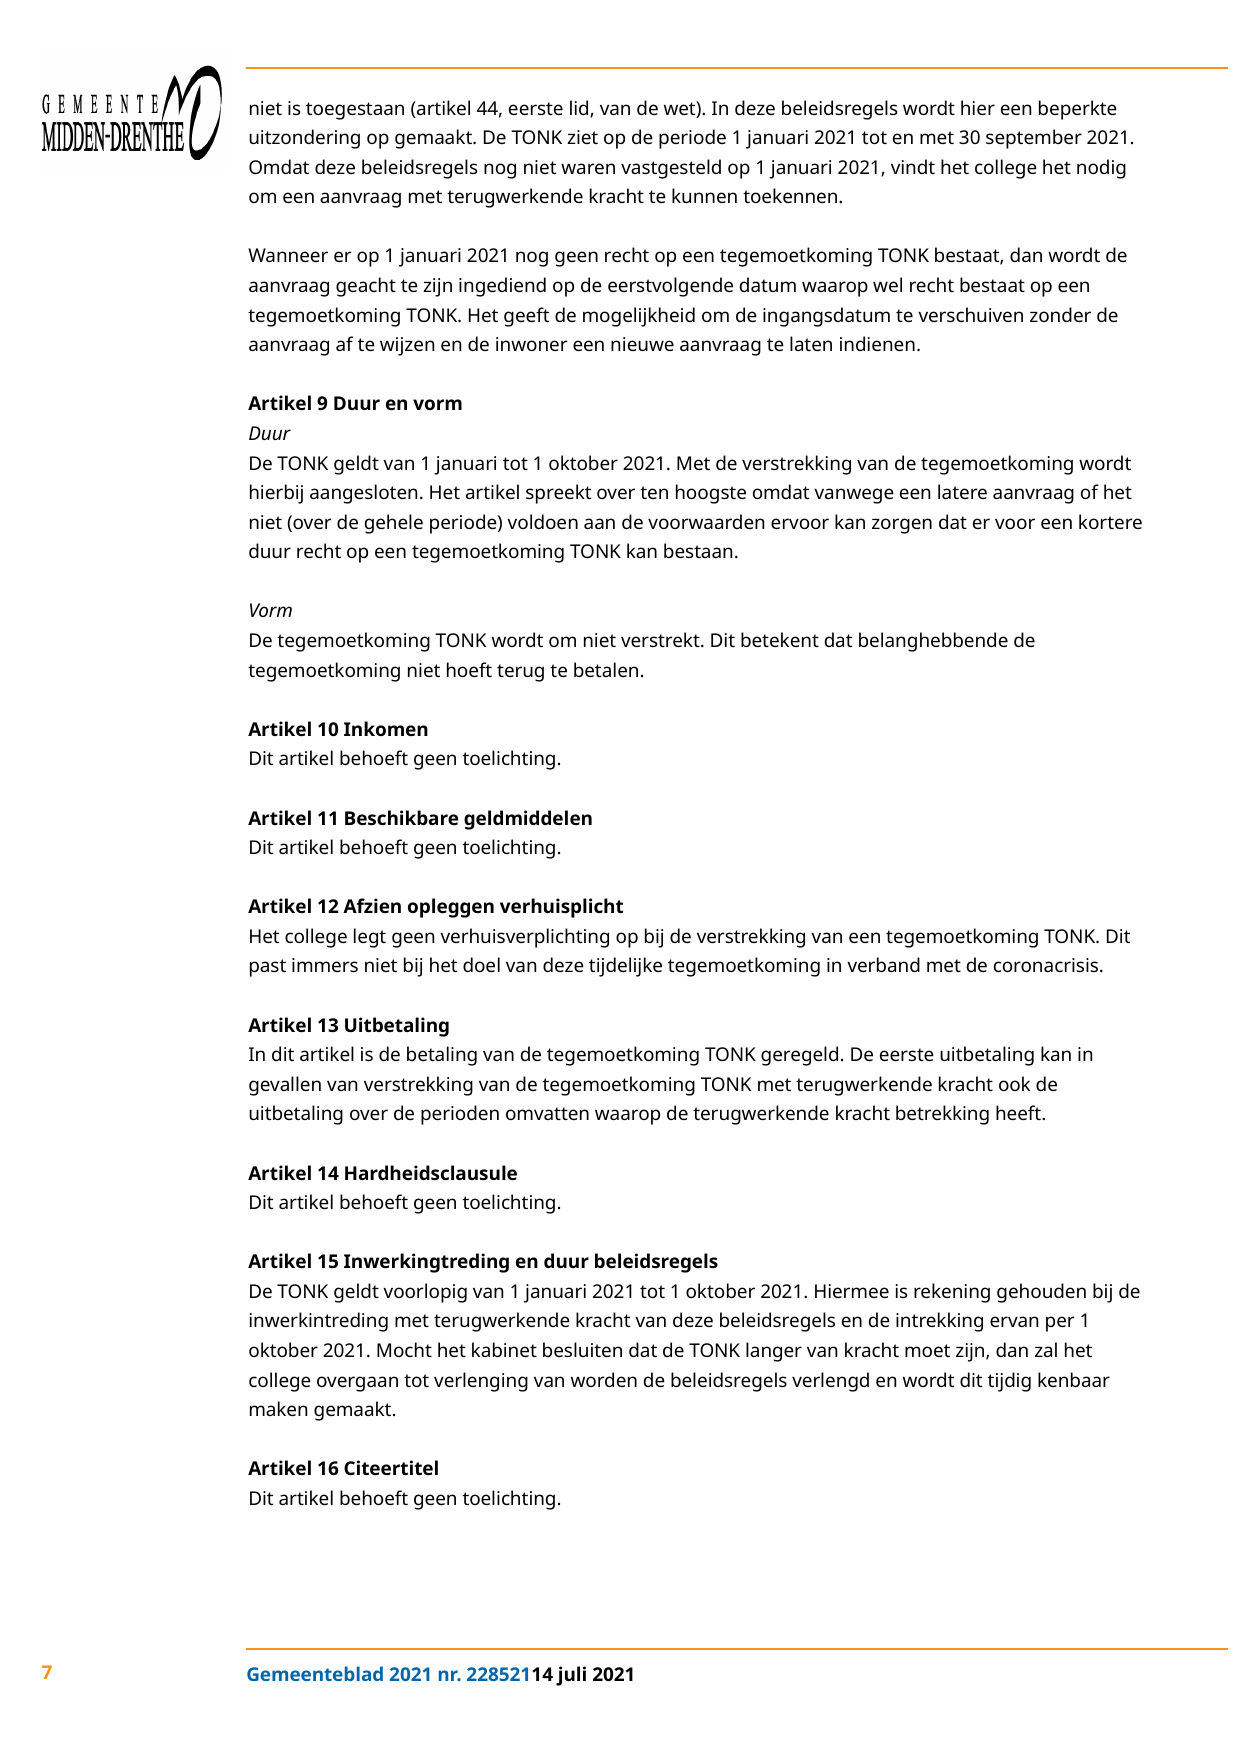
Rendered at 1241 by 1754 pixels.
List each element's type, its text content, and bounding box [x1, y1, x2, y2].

text De TONK geldt van 1 januari tot 1 oktober 2021. Met de verstrekking van de tegemoetkoming wordt hierbij aangesloten. Het artikel spreekt over ten hoogste omdat vanwege een latere aanvraag of het niet (over de gehele periode) voldoen aan de voorwaarden ervoor kan zorgen dat er voor een kortere duur recht op een tegemoetkoming TONK kan bestaan. [248, 450, 1152, 564]
text Vorm [248, 598, 1152, 623]
text Artikel 9 Duur en vorm [248, 391, 1152, 416]
text Artikel 12 Afzien opleggen verhuisplicht [248, 893, 1152, 919]
text niet is toegestaan (artikel 44, eerste lid, van de wet). In deze beleidsregels wordt hier een beperkte uitzondering op gemaakt. De TONK ziet op de periode 1 januari 2021 tot en met 30 september 2021. Omdat deze beleidsregels nog niet waren vastgesteld op 1 januari 2021, vindt het college het nodig om een aanvraag met terugwerkende kracht te kunnen toekennen. [248, 95, 1152, 209]
text Dit artikel behoeft geen toelichting. [248, 1189, 1152, 1215]
text Artikel 13 Uitbetaling [248, 1012, 1152, 1038]
text Artikel 11 Beschikbare geldmiddelen [248, 805, 1152, 831]
text Artikel 10 Inkomen [248, 716, 1152, 742]
text Artikel 16 Citeertitel [248, 1456, 1152, 1481]
text Artikel 14 Hardheidsclausule [248, 1160, 1152, 1186]
text Wanneer er op 1 januari 2021 nog geen recht op een tegemoetkoming TONK bestaat, dan wordt de aanvraag geacht te zijn ingediend op de eerstvolgende datum waarop wel recht bestaat op een tegemoetkoming TONK. Het geeft de mogelijkheid om de ingangsdatum te verschuiven zonder de aanvraag af te wijzen en de inwoner een nieuwe aanvraag te laten indienen. [248, 243, 1152, 357]
text Duur [248, 420, 1152, 446]
text In dit artikel is de betaling van de tegemoetkoming TONK geregeld. De eerste uitbetaling kan in gevallen van verstrekking van de tegemoetkoming TONK met terugwerkende kracht ook de uitbetaling over de perioden omvatten waarop de terugwerkende kracht betrekking heeft. [248, 1041, 1152, 1126]
text De TONK geldt voorlopig van 1 januari 2021 tot 1 oktober 2021. Hiermee is rekening gehouden bij de inwerkintreding met terugwerkende kracht van deze beleidsregels en de intrekking ervan per 1 oktober 2021. Mocht het kabinet besluiten dat de TONK langer van kracht moet zijn, dan zal het college overgaan tot verlenging van worden de beleidsregels verlengd en wordt dit tijdig kenbaar maken gemaakt. [248, 1278, 1152, 1422]
text Artikel 15 Inwerkingtreding en duur beleidsregels [248, 1248, 1152, 1274]
picture [41, 47, 231, 172]
text Het college legt geen verhuisverplichting op bij de verstrekking van een tegemoetkoming TONK. Dit past immers niet bij het doel van deze tijdelijke tegemoetkoming in verband met de coronacrisis. [248, 923, 1152, 978]
text Dit artikel behoeft geen toelichting. [248, 1485, 1152, 1511]
text De tegemoetkoming TONK wordt om niet verstrekt. Dit betekent dat belanghebbende de tegemoetkoming niet hoeft terug te betalen. [248, 627, 1152, 683]
text Dit artikel behoeft geen toelichting. [248, 834, 1152, 860]
text Dit artikel behoeft geen toelichting. [248, 746, 1152, 771]
